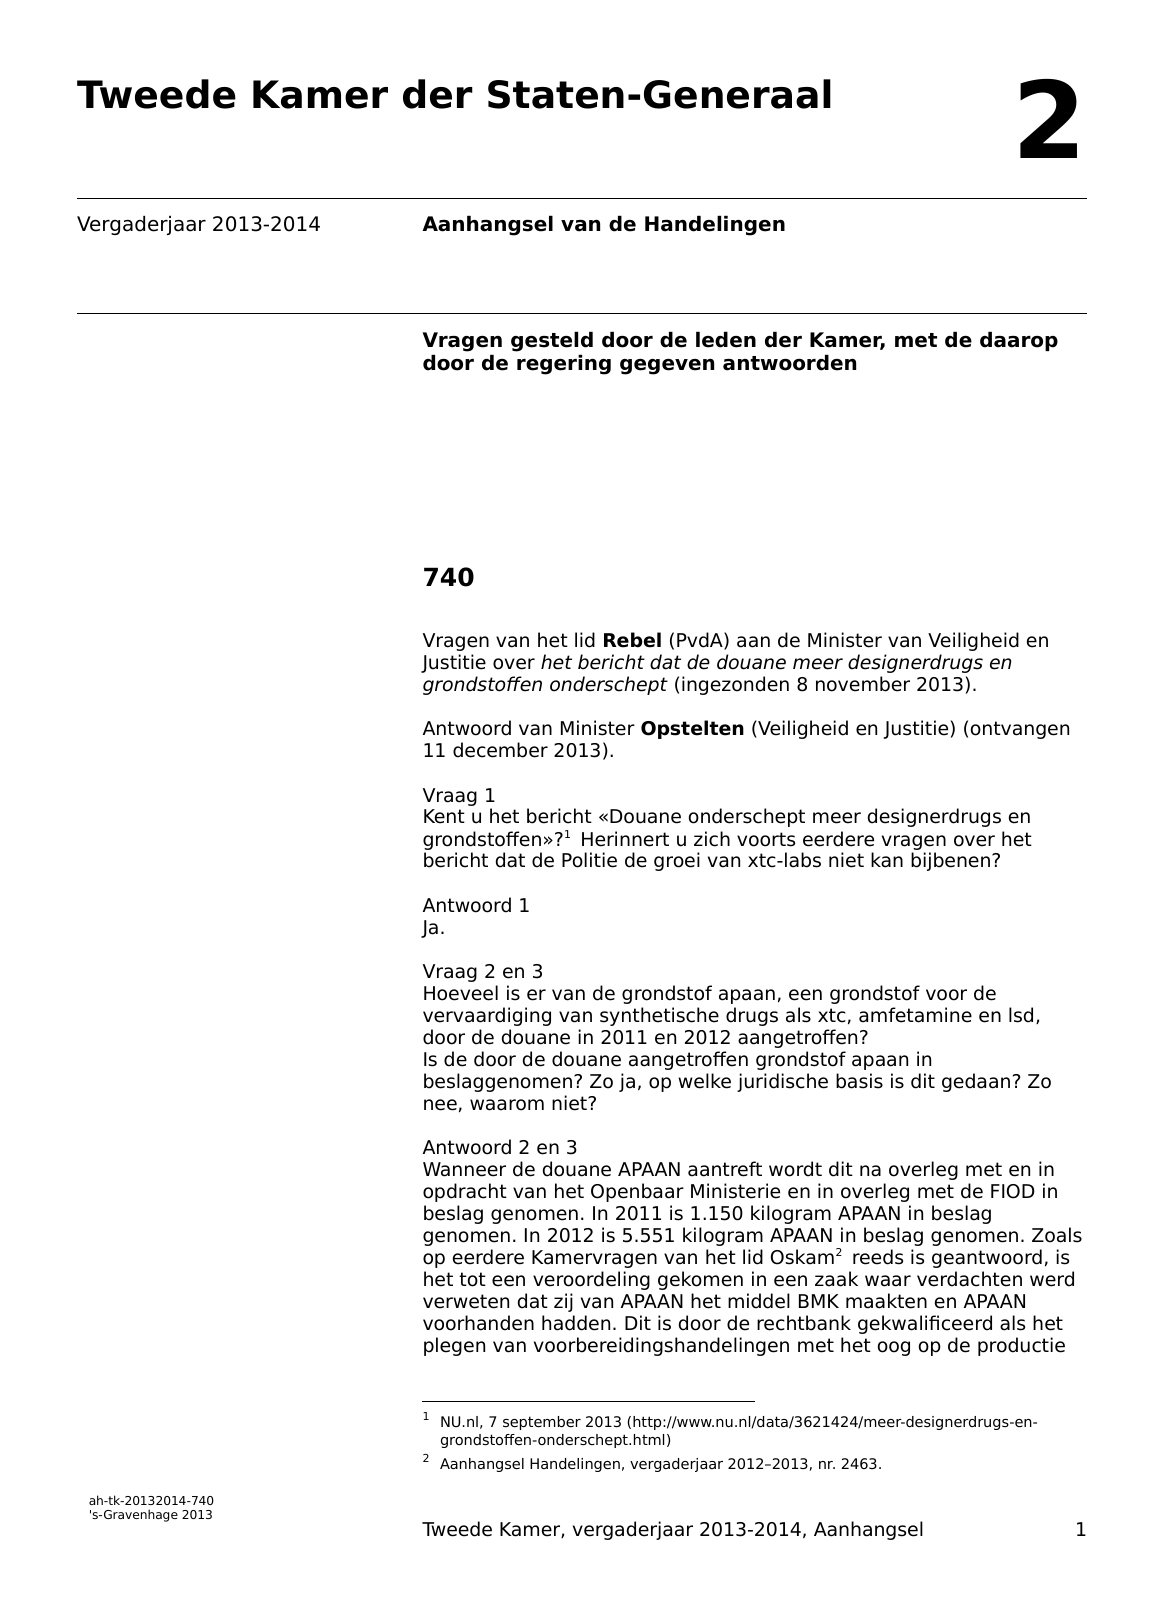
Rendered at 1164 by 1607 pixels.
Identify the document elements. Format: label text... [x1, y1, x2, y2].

text Antwoord 2 en 3 [422, 1137, 1087, 1159]
table_cell Vragen gesteld door de leden der Kamer, met de daarop door de regering gegeven antwoorden [422, 314, 1087, 375]
text Hoeveel is er van de grondstof apaan, een grondstof voor de vervaardiging van synthetische drugs als xtc, amfetamine en lsd, door de douane in 2011 en 2012 aangetroffen? [422, 983, 1087, 1049]
text Kent u het bericht «Douane onderschept meer designerdrugs en grondstoffen»? Herinnert u zich voorts eerdere vragen over het bericht dat de Politie de groei van xtc-labs niet kan bijbenen? [422, 806, 1087, 872]
text NU.nl, 7 september 2013 (http://www.nu.nl/data/3621424/meer-designerdrugs-en-grondstoffen-onderschept.html) [422, 1410, 1087, 1449]
text Ja. [422, 917, 1087, 938]
table_cell Vergaderjaar 2013-2014 [77, 199, 422, 313]
text Vraag 1 [422, 784, 1087, 806]
table_cell [77, 314, 422, 375]
table_header Tweede Kamer der Staten-Generaal [77, 59, 886, 198]
text Antwoord van Minister Opstelten (Veiligheid en Justitie) (ontvangen 11 december 2013). [422, 718, 1087, 762]
text Aanhangsel Handelingen, vergaderjaar 2012–2013, nr. 2463. [422, 1452, 1087, 1474]
text Is de door de douane aangetroffen grondstof apaan in beslaggenomen? Zo ja, op welke juridische basis is dit gedaan? Zo nee, waarom niet? [422, 1049, 1087, 1114]
text ah-tk-20132014-740 [88, 1494, 323, 1508]
table_cell Aanhangsel van de Handelingen [422, 199, 1087, 313]
text Vragen van het lid Rebel (PvdA) aan de Minister van Veiligheid en Justitie over het bericht dat de douane meer designerdrugs en grondstoffen onderschept (ingezonden 8 november 2013). [422, 630, 1087, 696]
text 740 [422, 563, 1087, 592]
text Antwoord 1 [422, 894, 1087, 917]
table_header 2 [886, 59, 1087, 198]
text 's-Gravenhage 2013 [88, 1508, 323, 1522]
text Vraag 2 en 3 [422, 961, 1087, 983]
text Wanneer de douane APAAN aantreft wordt dit na overleg met en in opdracht van het Openbaar Ministerie en in overleg met de FIOD in beslag genomen. In 2011 is 1.150 kilogram APAAN in beslag genomen. In 2012 is 5.551 kilogram APAAN in beslag genomen. Zoals op eerdere Kamervragen van het lid Oskam reeds is geantwoord, is het tot een veroordeling gekomen in een zaak waar verdachten werd verweten dat zij van APAAN het middel BMK maakten en APAAN voorhanden hadden. Dit is door de rechtbank gekwalificeerd als het plegen van voorbereidingshandelingen met het oog op de productie [422, 1159, 1087, 1357]
